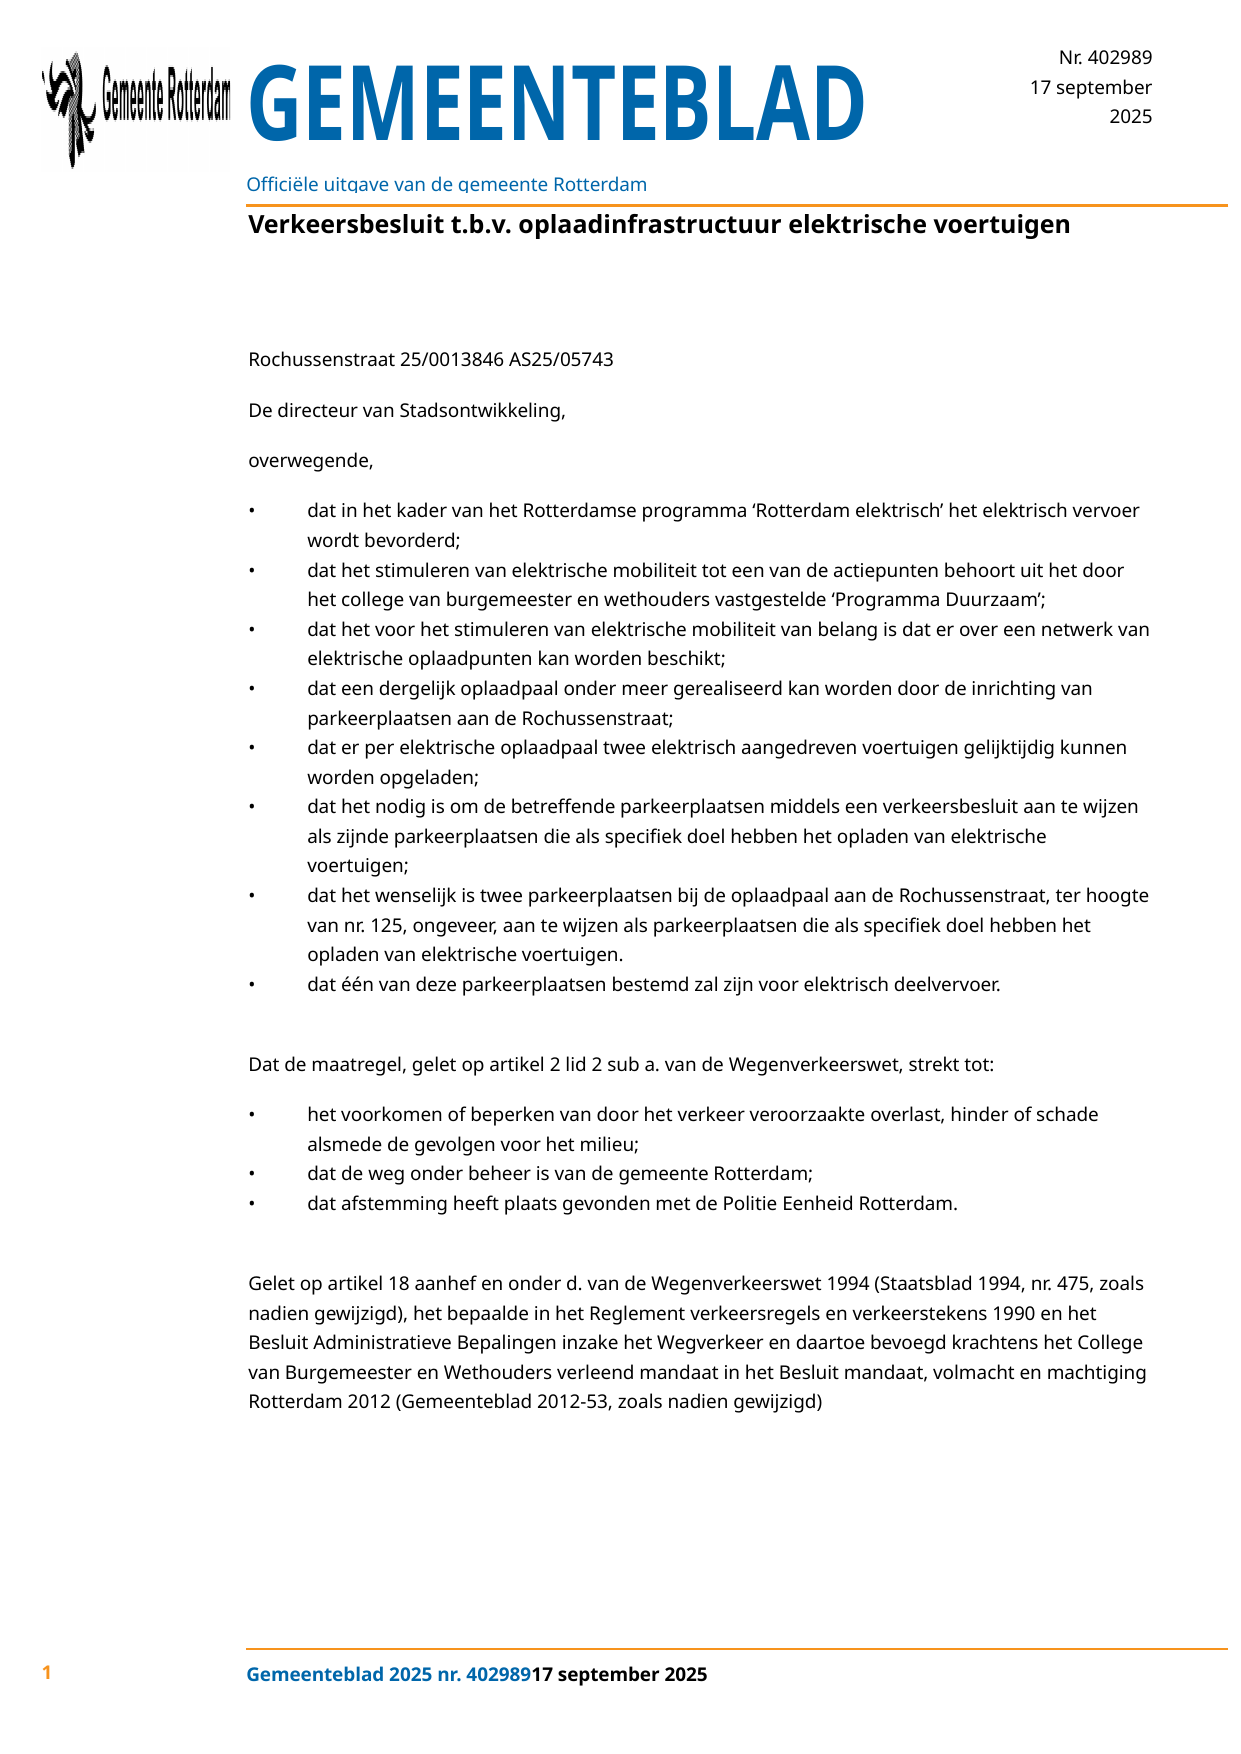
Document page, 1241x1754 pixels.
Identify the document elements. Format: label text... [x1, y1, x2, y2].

list dat in het kader van het Rotterdamse programma ‘Rotterdam elektrisch’ het elektrisch vervoer wordt bevorderd; [248, 498, 1152, 553]
text De directeur van Stadsontwikkeling, [248, 397, 1152, 423]
list dat het stimuleren van elektrische mobiliteit tot een van de actiepunten behoort uit het door het college van burgemeester en wethouders vastgestelde ‘Programma Duurzaam’; [248, 557, 1152, 612]
text Rochussenstraat 25/0013846 AS25/05743 [248, 346, 1152, 372]
text overwegende, [248, 447, 1152, 473]
list dat een dergelijk oplaadpaal onder meer gerealiseerd kan worden door de inrichting van parkeerplaatsen aan de Rochussenstraat; [248, 675, 1152, 731]
list dat het nodig is om de betreffende parkeerplaatsen middels een verkeersbesluit aan te wijzen als zijnde parkeerplaatsen die als specifiek doel hebben het opladen van elektrische voertuigen; [248, 793, 1152, 878]
text Verkeersbesluit t.b.v. oplaadinfrastructuur elektrische voertuigen [248, 207, 1152, 241]
picture [41, 47, 231, 172]
list het voorkomen of beperken van door het verkeer veroorzaakte overlast, hinder of schade alsmede de gevolgen voor het milieu; [248, 1101, 1152, 1157]
text Dat de maatregel, gelet op artikel 2 lid 2 sub a. van de Wegenverkeerswet, strekt tot: [248, 1051, 1152, 1077]
list dat het wenselijk is twee parkeerplaatsen bij de oplaadpaal aan de Rochussenstraat, ter hoogte van nr. 125, ongeveer, aan te wijzen als parkeerplaatsen die als specifiek doel hebben het opladen van elektrische voertuigen. [248, 882, 1152, 967]
list dat de weg onder beheer is van de gemeente Rotterdam; [248, 1161, 1152, 1186]
list dat er per elektrische oplaadpaal twee elektrisch aangedreven voertuigen gelijktijdig kunnen worden opgeladen; [248, 734, 1152, 790]
list dat één van deze parkeerplaatsen bestemd zal zijn voor elektrisch deelvervoer. [248, 971, 1152, 997]
text Gelet op artikel 18 aanhef en onder d. van de Wegenverkeerswet 1994 (Staatsblad 1994, nr. 475, zoals nadien gewijzigd), het bepaalde in het Reglement verkeersregels en verkeerstekens 1990 en het Besluit Administratieve Bepalingen inzake het Wegverkeer en daartoe bevoegd krachtens het College van Burgemeester en Wethouders verleend mandaat in het Besluit mandaat, volmacht en machtiging Rotterdam 2012 (Gemeenteblad 2012-53, zoals nadien gewijzigd) [248, 1270, 1152, 1414]
list dat afstemming heeft plaats gevonden met de Politie Eenheid Rotterdam. [248, 1190, 1152, 1216]
list dat het voor het stimuleren van elektrische mobiliteit van belang is dat er over een netwerk van elektrische oplaadpunten kan worden beschikt; [248, 616, 1152, 671]
